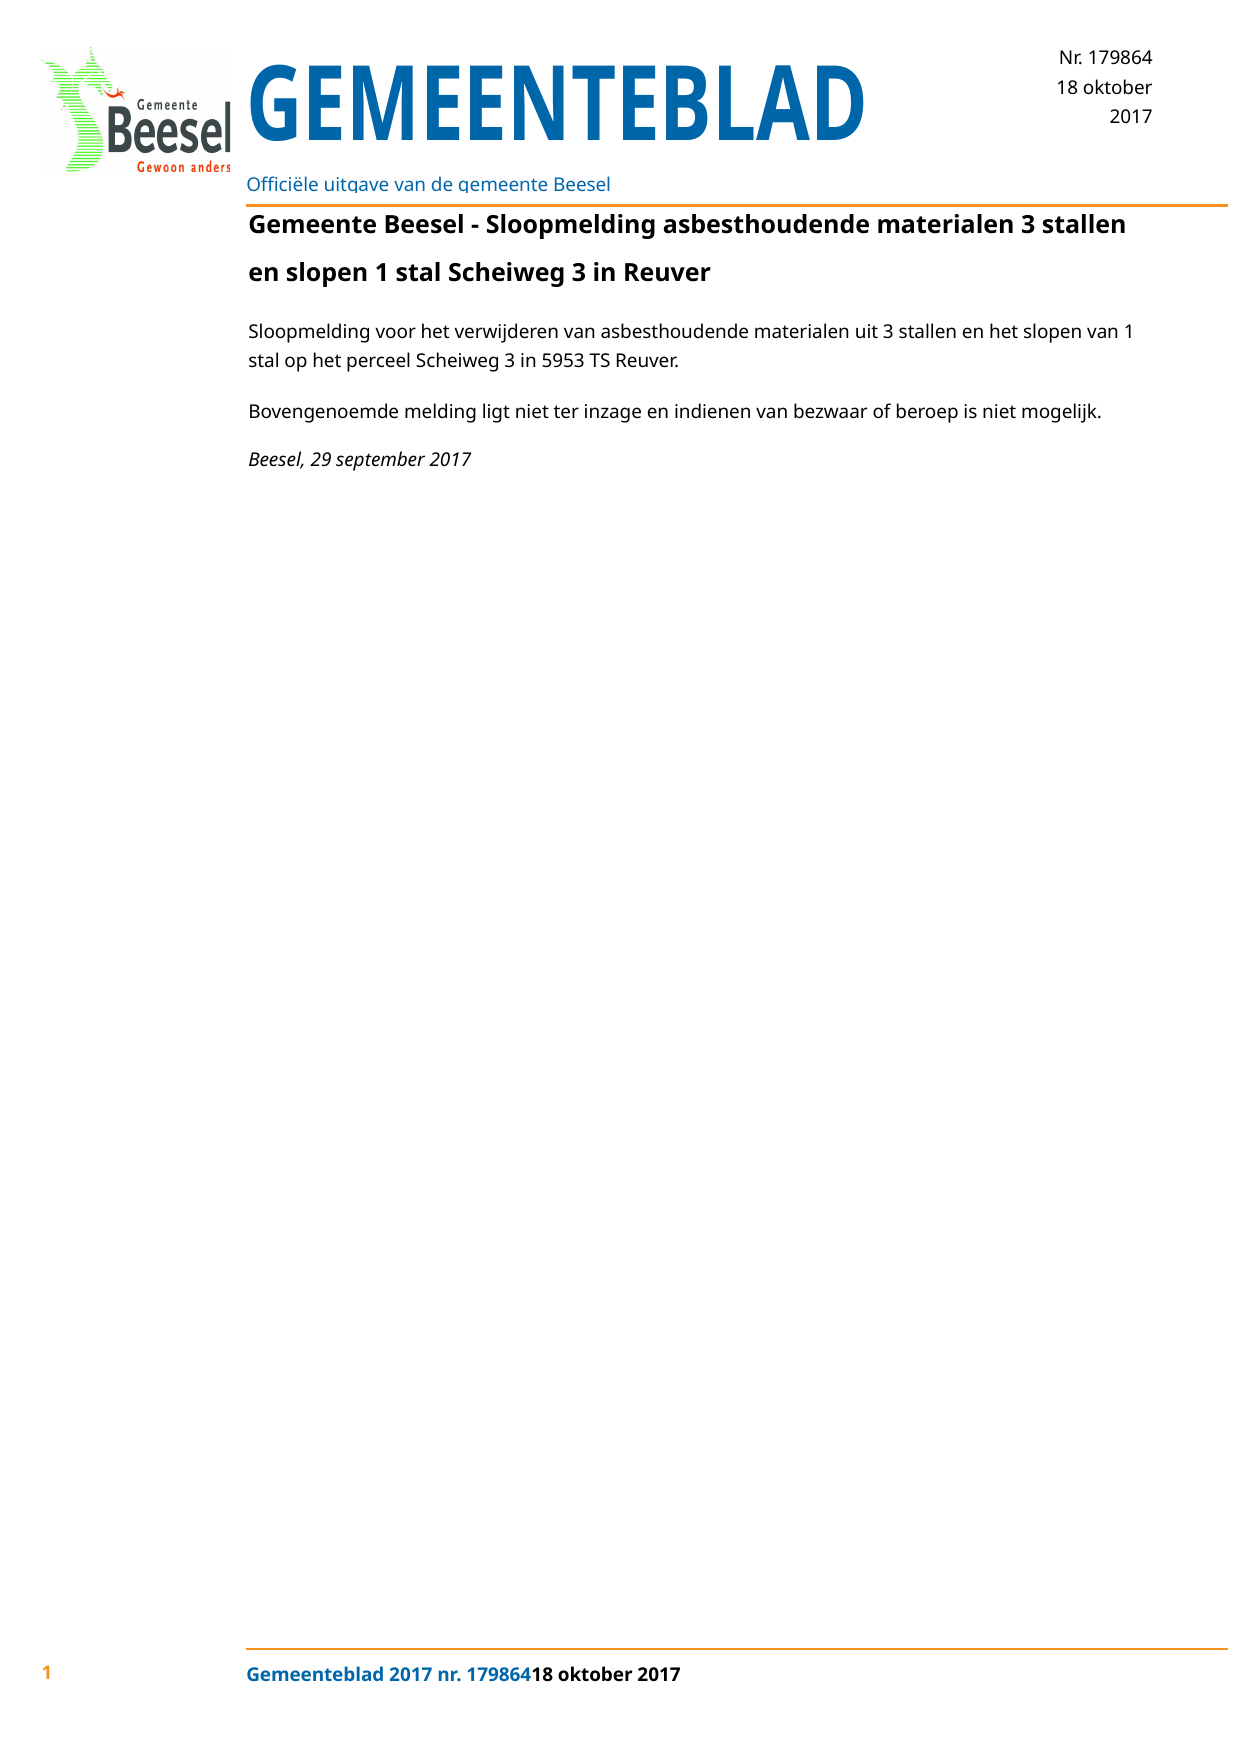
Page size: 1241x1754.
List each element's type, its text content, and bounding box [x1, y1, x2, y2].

text Gemeente Beesel - Sloopmelding asbesthoudende materialen 3 stallen en slopen 1 stal Scheiweg 3 in Reuver [248, 207, 1152, 288]
picture [41, 47, 231, 172]
text Bovengenoemde melding ligt niet ter inzage en indienen van bezwaar of beroep is niet mogelijk. [248, 398, 1152, 424]
text Beesel, 29 september 2017 [248, 446, 1152, 471]
text Sloopmelding voor het verwijderen van asbesthoudende materialen uit 3 stallen en het slopen van 1 stal op het perceel Scheiweg 3 in 5953 TS Reuver. [248, 318, 1152, 373]
